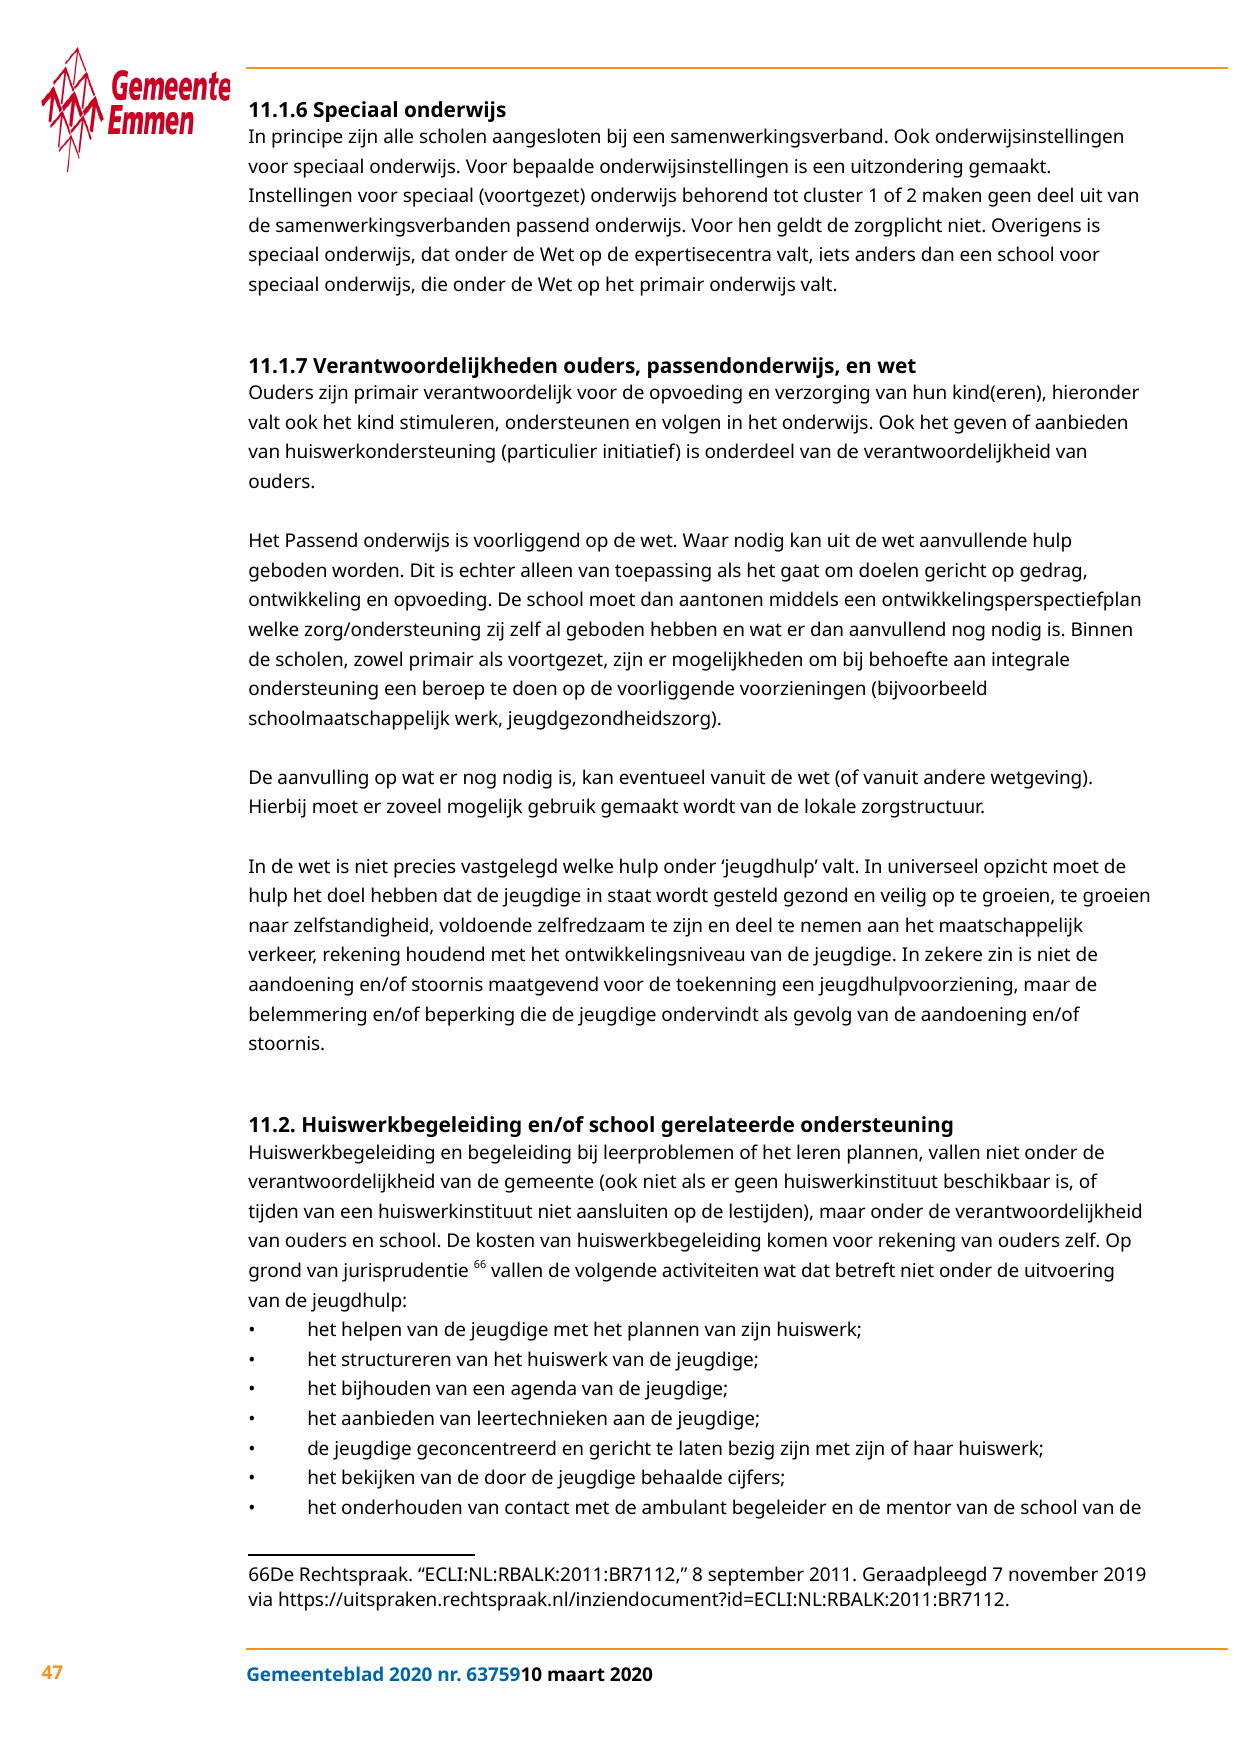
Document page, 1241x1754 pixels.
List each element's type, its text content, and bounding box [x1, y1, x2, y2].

text De aanvulling op wat er nog nodig is, kan eventueel vanuit de wet (of vanuit andere wetgeving). Hierbij moet er zoveel mogelijk gebruik gemaakt wordt van de lokale zorgstructuur. [248, 764, 1152, 819]
text Ouders zijn primair verantwoordelijk voor de opvoeding en verzorging van hun kind(eren), hieronder valt ook het kind stimuleren, ondersteunen en volgen in het onderwijs. Ook het geven of aanbieden van huiswerkondersteuning (particulier initiatief) is onderdeel van de verantwoordelijkheid van ouders. [248, 379, 1152, 494]
text 11.1.6 Speciaal onderwijs [248, 95, 1152, 123]
list het onderhouden van contact met de ambulant begeleider en de mentor van de school van de [248, 1494, 1152, 1519]
text 11.1.7 Verantwoordelijkheden ouders, passendonderwijs, en wet [248, 351, 1152, 379]
text In principe zijn alle scholen aangesloten bij een samenwerkingsverband. Ook onderwijsinstellingen voor speciaal onderwijs. Voor bepaalde onderwijsinstellingen is een uitzondering gemaakt. Instellingen voor speciaal (voortgezet) onderwijs behorend tot cluster 1 of 2 maken geen deel uit van de samenwerkingsverbanden passend onderwijs. Voor hen geldt de zorgplicht niet. Overigens is speciaal onderwijs, dat onder de Wet op de expertisecentra valt, iets anders dan een school voor speciaal onderwijs, die onder de Wet op het primair onderwijs valt. [248, 123, 1152, 297]
text De Rechtspraak. “ECLI:NL:RBALK:2011:BR7112,” 8 september 2011. Geraadpleegd 7 november 2019 via https://uitspraken.rechtspraak.nl/inziendocument?id=ECLI:NL:RBALK:2011:BR7112. [248, 1561, 1152, 1612]
text In de wet is niet precies vastgelegd welke hulp onder ‘jeugdhulp’ valt. In universeel opzicht moet de hulp het doel hebben dat de jeugdige in staat wordt gesteld gezond en veilig op te groeien, te groeien naar zelfstandigheid, voldoende zelfredzaam te zijn en deel te nemen aan het maatschappelijk verkeer, rekening houdend met het ontwikkelingsniveau van de jeugdige. In zekere zin is niet de aandoening en/of stoornis maatgevend voor de toekenning een jeugdhulpvoorziening, maar de belemmering en/of beperking die de jeugdige ondervindt als gevolg van de aandoening en/of stoornis. [248, 853, 1152, 1056]
list het bekijken van de door de jeugdige behaalde cijfers; [248, 1464, 1152, 1490]
text Huiswerkbegeleiding en begeleiding bij leerproblemen of het leren plannen, vallen niet onder de verantwoordelijkheid van de gemeente (ook niet als er geen huiswerkinstituut beschikbaar is, of tijden van een huiswerkinstituut niet aansluiten op de lestijden), maar onder de verantwoordelijkheid van ouders en school. De kosten van huiswerkbegeleiding komen voor rekening van ouders zelf. Op grond van jurisprudentie vallen de volgende activiteiten wat dat betreft niet onder de uitvoering van de jeugdhulp: [248, 1139, 1152, 1312]
list het helpen van de jeugdige met het plannen van zijn huiswerk; [248, 1316, 1152, 1342]
list het bijhouden van een agenda van de jeugdige; [248, 1376, 1152, 1401]
list de jeugdige geconcentreerd en gericht te laten bezig zijn met zijn of haar huiswerk; [248, 1435, 1152, 1460]
text Het Passend onderwijs is voorliggend op de wet. Waar nodig kan uit de wet aanvullende hulp geboden worden. Dit is echter alleen van toepassing als het gaat om doelen gericht op gedrag, ontwikkeling en opvoeding. De school moet dan aantonen middels een ontwikkelingsperspectiefplan welke zorg/ondersteuning zij zelf al geboden hebben en wat er dan aanvullend nog nodig is. Binnen de scholen, zowel primair als voortgezet, zijn er mogelijkheden om bij behoefte aan integrale ondersteuning een beroep te doen op de voorliggende voorzieningen (bijvoorbeeld schoolmaatschappelijk werk, jeugdgezondheidszorg). [248, 527, 1152, 731]
list het aanbieden van leertechnieken aan de jeugdige; [248, 1405, 1152, 1431]
text 11.2. Huiswerkbegeleiding en/of school gerelateerde ondersteuning [248, 1110, 1152, 1139]
picture [41, 47, 231, 172]
list het structureren van het huiswerk van de jeugdige; [248, 1346, 1152, 1372]
